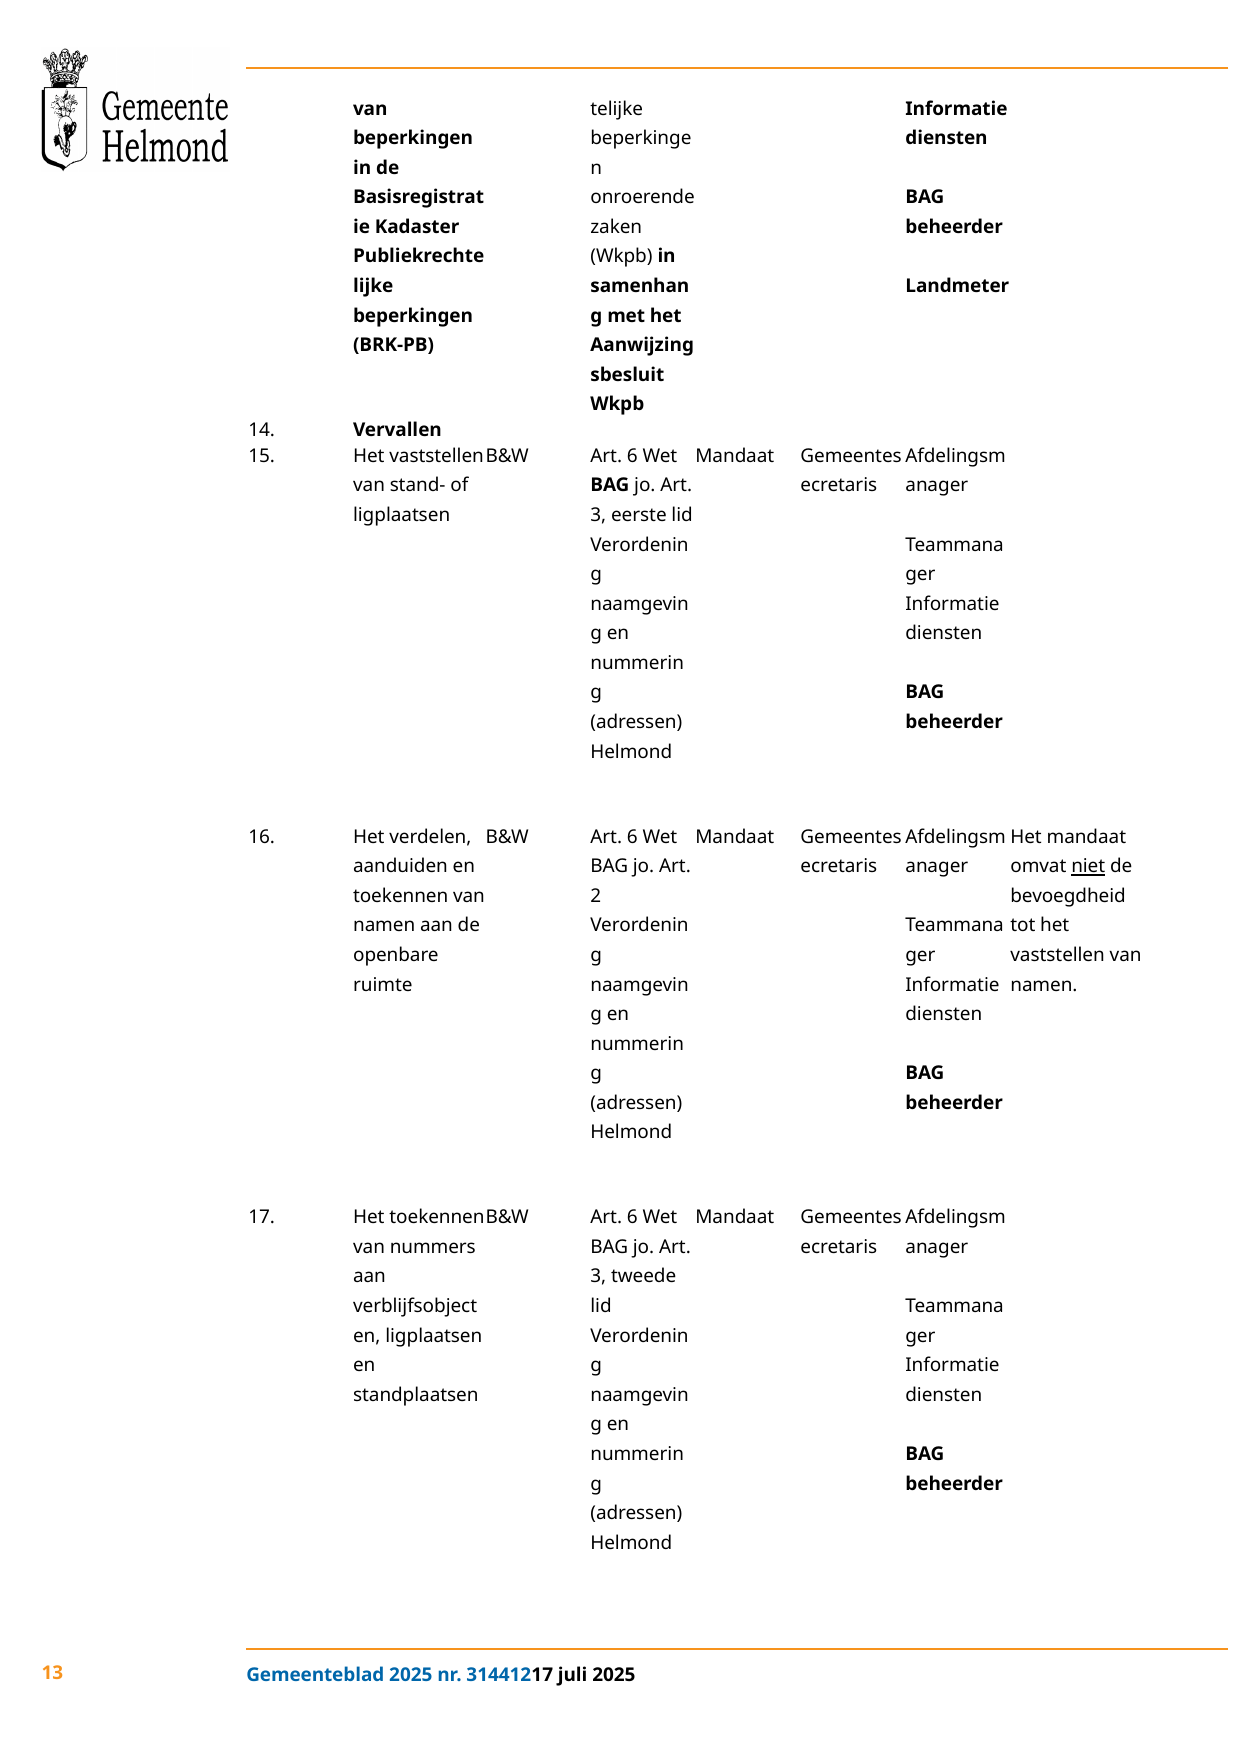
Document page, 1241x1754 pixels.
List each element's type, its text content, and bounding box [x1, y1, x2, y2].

table_cell B&W [485, 442, 590, 823]
table_cell Het verdelen, aanduiden en toekennen van namen aan de openbare ruimte [353, 823, 485, 1203]
table_cell [1010, 416, 1152, 442]
table_cell Het toekennen van nummers aan verblijfsobjecten, ligplaatsen en standplaatsen [353, 1204, 485, 1584]
table_cell Art. 6 Wet BAG jo. Art. 2 Verordening naamgeving en nummering (adressen) Helmond [590, 823, 695, 1203]
table_cell [800, 95, 905, 416]
table_cell Vervallen [353, 416, 485, 442]
table_cell [1010, 95, 1152, 416]
table_cell Mandaat [695, 442, 800, 823]
table_cell [905, 416, 1010, 442]
table_cell [1010, 442, 1152, 823]
table_cell [485, 416, 590, 442]
table_cell Het vaststellen van stand- of ligplaatsen [353, 442, 485, 823]
table_cell [248, 95, 353, 416]
picture [41, 47, 231, 172]
table_cell Informatiediensten BAG beheerder Landmeter [905, 95, 1010, 416]
table_cell Art. 6 Wet BAG jo. Art. 3, eerste lid Verordening naamgeving en nummering (adressen) Helmond [590, 442, 695, 823]
table_cell Het mandaat omvat niet de bevoegdheid tot het vaststellen van namen. [1010, 823, 1152, 1203]
table_cell 16. [248, 823, 353, 1203]
table_cell 15. [248, 442, 353, 823]
table_cell Afdelingsmanager Teammanager Informatiediensten BAG beheerder [905, 823, 1010, 1203]
table_cell [695, 416, 800, 442]
table_cell 17. [248, 1204, 353, 1584]
table_cell Mandaat [695, 823, 800, 1203]
table_cell Mandaat [695, 1204, 800, 1584]
table_cell [800, 416, 905, 442]
table_cell telijke beperkingen onroerende zaken (Wkpb) in samenhang met het Aanwijzingsbesluit Wkpb [590, 95, 695, 416]
table_cell Afdelingsmanager Teammanager Informatiediensten BAG beheerder [905, 1204, 1010, 1584]
table_cell [485, 95, 590, 416]
table_cell [695, 95, 800, 416]
table_cell Gemeentesecretaris [800, 823, 905, 1203]
table_cell B&W [485, 823, 590, 1203]
table_cell B&W [485, 1204, 590, 1584]
table_cell Gemeentesecretaris [800, 442, 905, 823]
table_cell [1010, 1204, 1152, 1584]
table_cell Art. 6 Wet BAG jo. Art. 3, tweede lid Verordening naamgeving en nummering (adressen) Helmond [590, 1204, 695, 1584]
table_cell van beperkingen in de Basisregistratie Kadaster Publiekrechtelijke beperkingen (BRK-PB) [353, 95, 485, 416]
table_cell 14. [248, 416, 353, 442]
table_cell [590, 416, 695, 442]
table_cell Afdelingsmanager Teammanager Informatiediensten BAG beheerder [905, 442, 1010, 823]
table_cell Gemeentesecretaris [800, 1204, 905, 1584]
